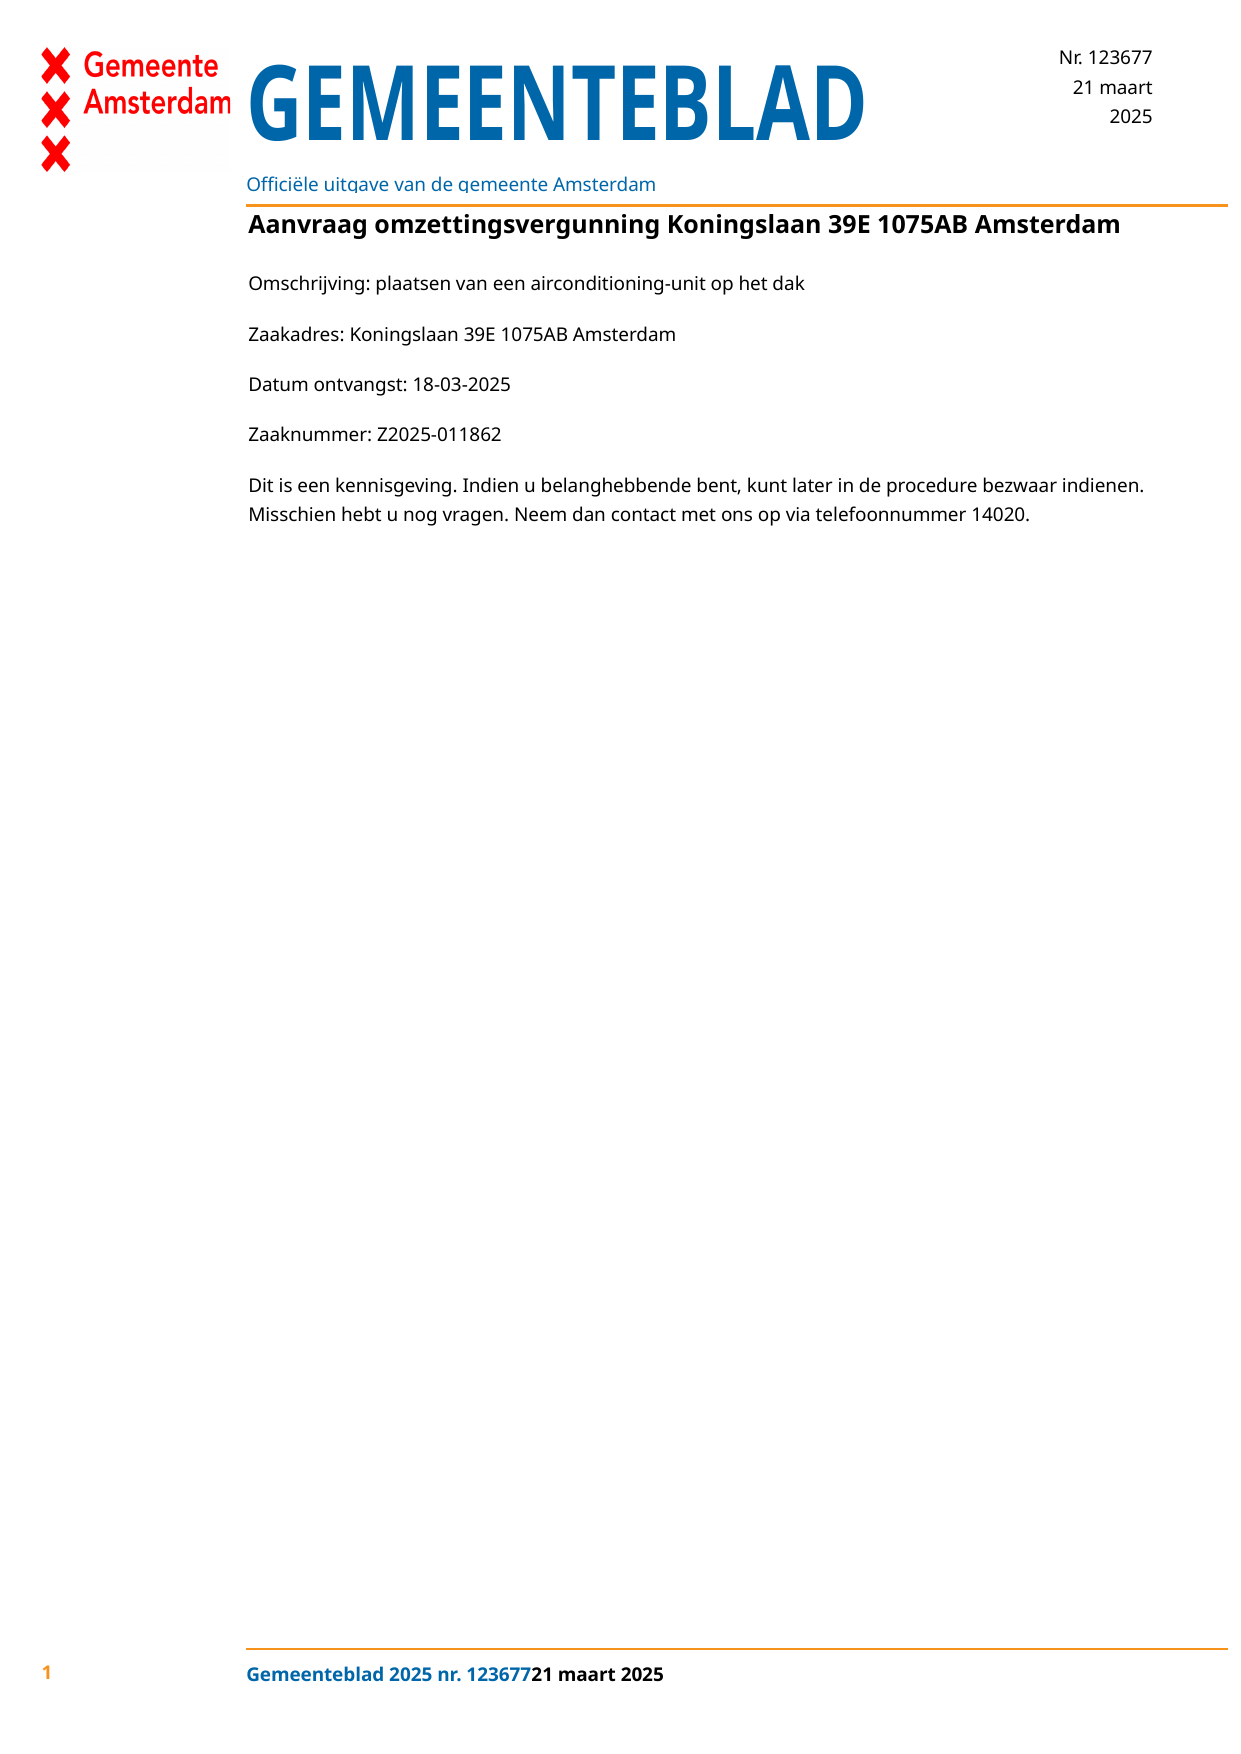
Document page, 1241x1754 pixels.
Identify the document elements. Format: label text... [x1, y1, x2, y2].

picture [41, 47, 231, 172]
text Omschrijving: plaatsen van een airconditioning-unit op het dak [248, 270, 1152, 296]
text Zaaknummer: Z2025-011862 [248, 422, 1152, 447]
text Aanvraag omzettingsvergunning Koningslaan 39E 1075AB Amsterdam [248, 207, 1152, 241]
text Zaakadres: Koningslaan 39E 1075AB Amsterdam [248, 321, 1152, 346]
text Dit is een kennisgeving. Indien u belanghebbende bent, kunt later in de procedure bezwaar indienen. Misschien hebt u nog vragen. Neem dan contact met ons op via telefoonnummer 14020. [248, 472, 1152, 527]
text Datum ontvangst: 18-03-2025 [248, 371, 1152, 397]
